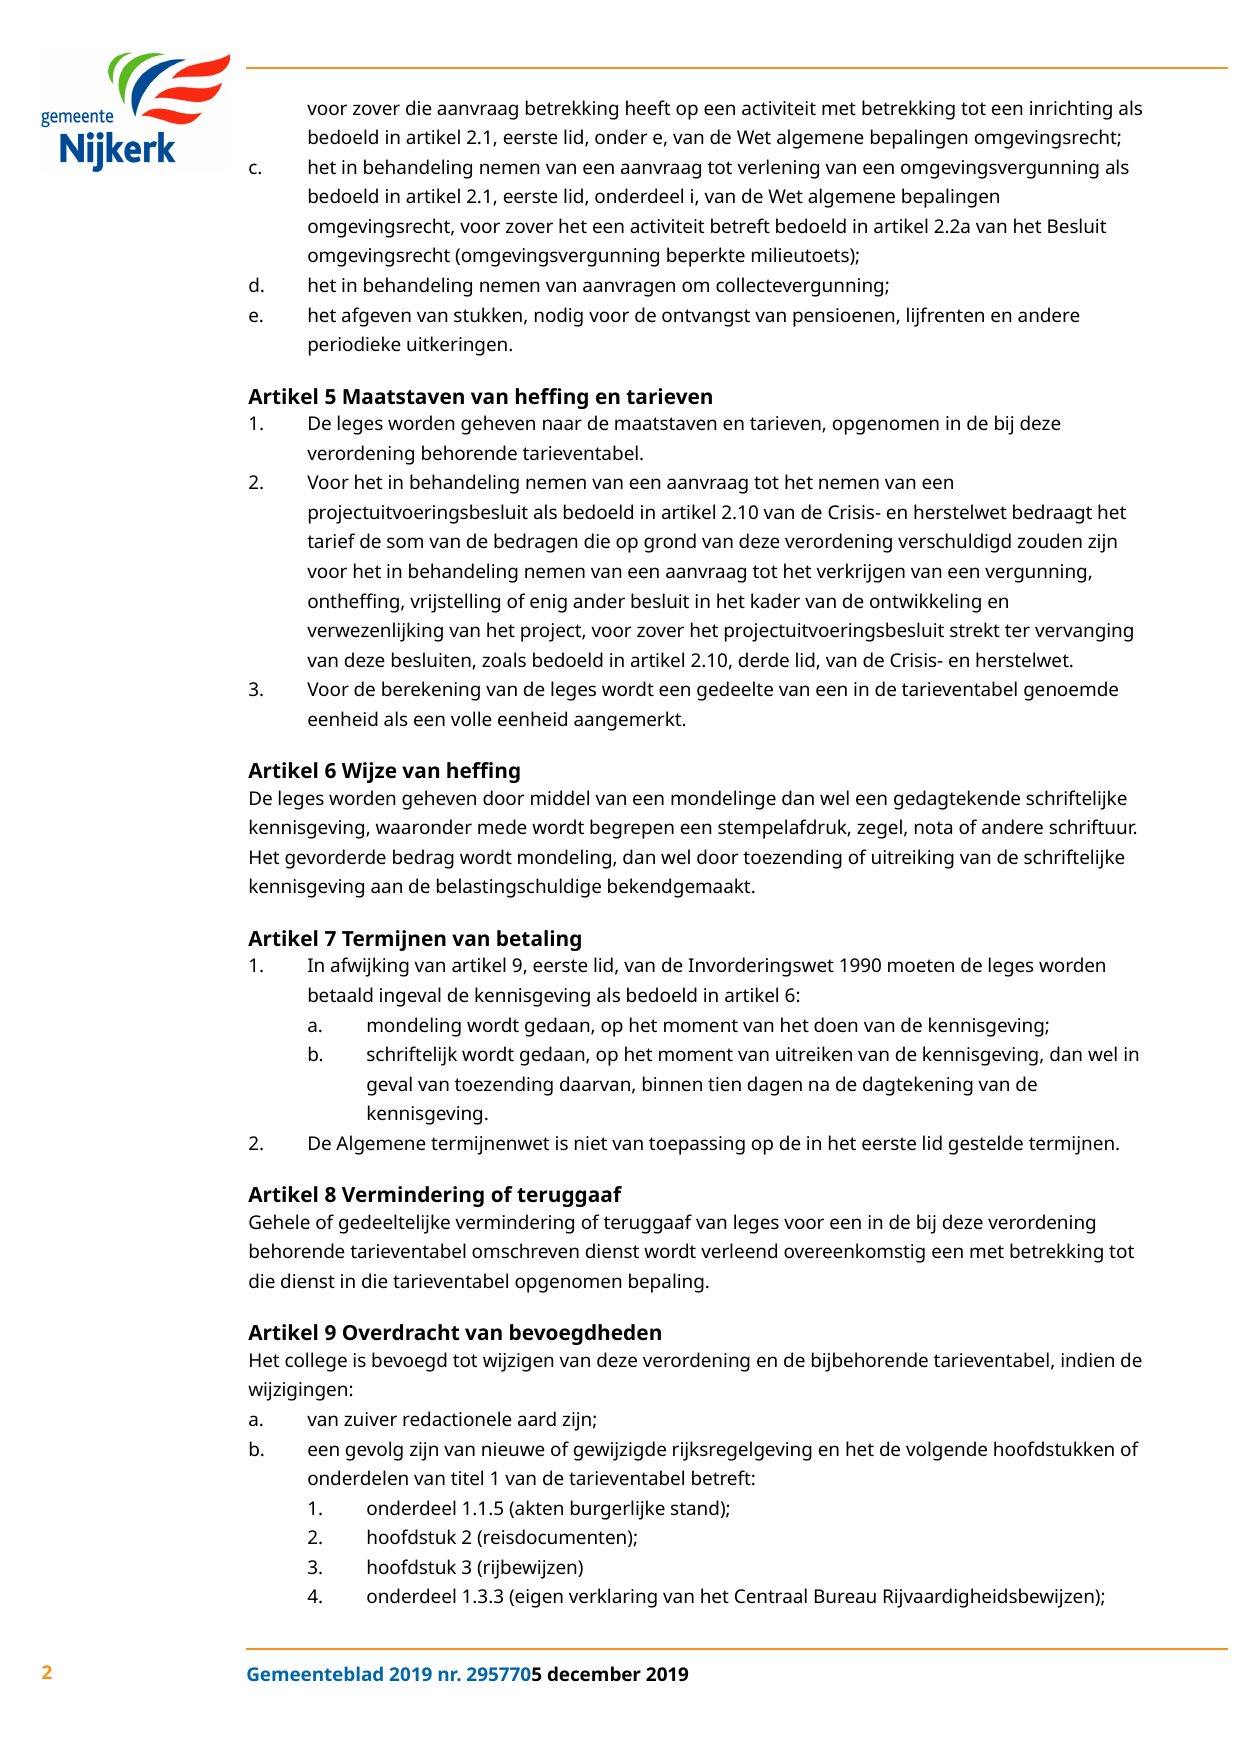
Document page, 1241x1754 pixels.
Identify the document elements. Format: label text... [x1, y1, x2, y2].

list onderdeel 1.1.5 (akten burgerlijke stand); [307, 1495, 1152, 1521]
list schriftelijk wordt gedaan, op het moment van uitreiken van de kennisgeving, dan wel in geval van toezending daarvan, binnen tien dagen na de dagtekening van de kennisgeving. [307, 1041, 1152, 1126]
list voor zover die aanvraag betrekking heeft op een activiteit met betrekking tot een inrichting als bedoeld in artikel 2.1, eerste lid, onder e, van de Wet algemene bepalingen omgevingsrecht; [248, 95, 1152, 150]
list het afgeven van stukken, nodig voor de ontvangst van pensioenen, lijfrenten en andere periodieke uitkeringen. [248, 302, 1152, 357]
text Artikel 7 Termijnen van betaling [248, 924, 1152, 953]
list De leges worden geheven naar de maatstaven en tarieven, opgenomen in de bij deze verordening behorende tarieventabel. [248, 410, 1152, 466]
text Artikel 9 Overdracht van bevoegdheden [248, 1318, 1152, 1347]
list hoofdstuk 2 (reisdocumenten); [307, 1524, 1152, 1550]
text Gehele of gedeeltelijke vermindering of teruggaaf van leges voor een in de bij deze verordening behorende tarieventabel omschreven dienst wordt verleend overeenkomstig een met betrekking tot die dienst in die tarieventabel opgenomen bepaling. [248, 1209, 1152, 1294]
list Voor de berekening van de leges wordt een gedeelte van een in de tarieventabel genoemde eenheid als een volle eenheid aangemerkt. [248, 677, 1152, 732]
list De Algemene termijnenwet is niet van toepassing op de in het eerste lid gestelde termijnen. [248, 1130, 1152, 1156]
list hoofdstuk 3 (rijbewijzen) [307, 1554, 1152, 1580]
list Voor het in behandeling nemen van een aanvraag tot het nemen van een projectuitvoeringsbesluit als bedoeld in artikel 2.10 van de Crisis- en herstelwet bedraagt het tarief de som van de bedragen die op grond van deze verordening verschuldigd zouden zijn voor het in behandeling nemen van een aanvraag tot het verkrijgen van een vergunning, ontheffing, vrijstelling of enig ander besluit in het kader van de ontwikkeling en verwezenlijking van het project, voor zover het projectuitvoeringsbesluit strekt ter vervanging van deze besluiten, zoals bedoeld in artikel 2.10, derde lid, van de Crisis- en herstelwet. [248, 469, 1152, 673]
list het in behandeling nemen van aanvragen om collectevergunning; [248, 272, 1152, 298]
text De leges worden geheven door middel van een mondelinge dan wel een gedagtekende schriftelijke kennisgeving, waaronder mede wordt begrepen een stempelafdruk, zegel, nota of andere schriftuur. Het gevorderde bedrag wordt mondeling, dan wel door toezending of uitreiking van de schriftelijke kennisgeving aan de belastingschuldige bekendgemaakt. [248, 785, 1152, 899]
list een gevolg zijn van nieuwe of gewijzigde rijksregelgeving en het de volgende hoofdstukken of onderdelen van titel 1 van de tarieventabel betreft: [248, 1436, 1152, 1491]
text Artikel 6 Wijze van heffing [248, 757, 1152, 785]
list mondeling wordt gedaan, op het moment van het doen van de kennisgeving; [307, 1012, 1152, 1037]
list van zuiver redactionele aard zijn; [248, 1406, 1152, 1432]
text Artikel 8 Vermindering of teruggaaf [248, 1181, 1152, 1209]
list In afwijking van artikel 9, eerste lid, van de Invorderingswet 1990 moeten de leges worden betaald ingeval de kennisgeving als bedoeld in artikel 6: [248, 953, 1152, 1008]
list onderdeel 1.3.3 (eigen verklaring van het Centraal Bureau Rijvaardigheidsbewijzen); [307, 1584, 1152, 1609]
list het in behandeling nemen van een aanvraag tot verlening van een omgevingsvergunning als bedoeld in artikel 2.1, eerste lid, onderdeel i, van de Wet algemene bepalingen omgevingsrecht, voor zover het een activiteit betreft bedoeld in artikel 2.2a van het Besluit omgevingsrecht (omgevingsvergunning beperkte milieutoets); [248, 154, 1152, 268]
picture [41, 47, 231, 172]
text Het college is bevoegd tot wijzigen van deze verordening en de bijbehorende tarieventabel, indien de wijzigingen: [248, 1347, 1152, 1402]
text Artikel 5 Maatstaven van heffing en tarieven [248, 382, 1152, 410]
